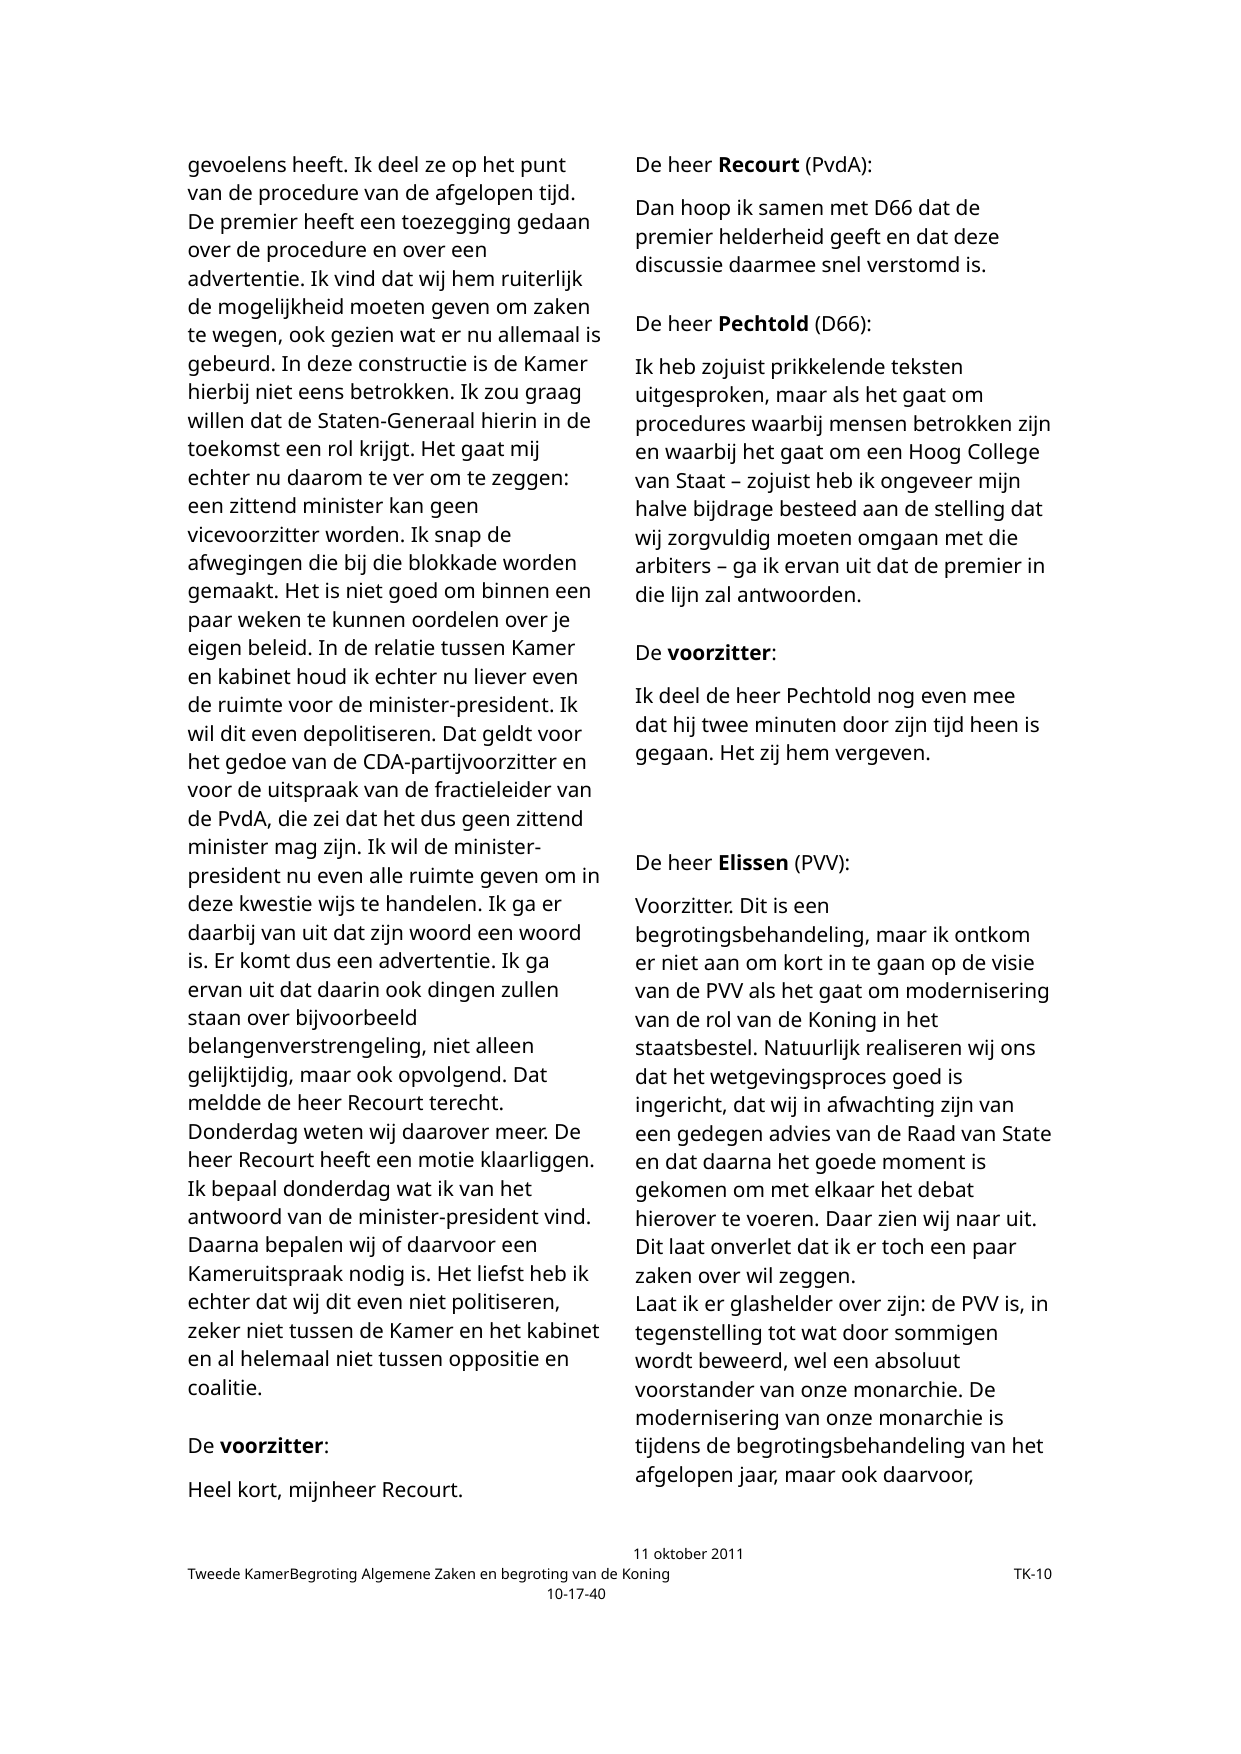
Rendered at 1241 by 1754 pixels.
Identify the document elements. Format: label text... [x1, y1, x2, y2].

text De heer Pechtold (D66): [635, 309, 1053, 337]
text Laat ik er glashelder over zijn: de PVV is, in tegenstelling tot wat door sommigen wordt beweerd, wel een absoluut voorstander van onze monarchie. De modernisering van onze monarchie is tijdens de begrotingsbehandeling van het afgelopen jaar, maar ook daarvoor, [635, 1289, 1053, 1488]
text Heel kort, mijnheer Recourt. [187, 1475, 605, 1503]
text De voorzitter: [187, 1431, 605, 1460]
text  [635, 797, 1053, 825]
text Dan hoop ik samen met D66 dat de premier helderheid geeft en dat deze discussie daarmee snel verstomd is. [635, 193, 1053, 279]
text De heer Recourt (PvdA): [635, 150, 1053, 178]
text De heer Elissen (PVV): [635, 848, 1053, 876]
text gevoelens heeft. Ik deel ze op het punt van de procedure van de afgelopen tijd. De premier heeft een toezegging gedaan over de procedure en over een advertentie. Ik vind dat wij hem ruiterlijk de mogelijkheid moeten geven om zaken te wegen, ook gezien wat er nu allemaal is gebeurd. In deze constructie is de Kamer hierbij niet eens betrokken. Ik zou graag willen dat de Staten-Generaal hierin in de toekomst een rol krijgt. Het gaat mij echter nu daarom te ver om te zeggen: een zittend minister kan geen vicevoorzitter worden. Ik snap de afwegingen die bij die blokkade worden gemaakt. Het is niet goed om binnen een paar weken te kunnen oordelen over je eigen beleid. In de relatie tussen Kamer en kabinet houd ik echter nu liever even de ruimte voor de minister-president. Ik wil dit even depolitiseren. Dat geldt voor het gedoe van de CDA-partijvoorzitter en voor de uitspraak van de fractieleider van de PvdA, die zei dat het dus geen zittend minister mag zijn. Ik wil de minister-president nu even alle ruimte geven om in deze kwestie wijs te handelen. Ik ga er daarbij van uit dat zijn woord een woord is. Er komt dus een advertentie. Ik ga ervan uit dat daarin ook dingen zullen staan over bijvoorbeeld belangenverstrengeling, niet alleen gelijktijdig, maar ook opvolgend. Dat meldde de heer Recourt terecht. Donderdag weten wij daarover meer. De heer Recourt heeft een motie klaarliggen. Ik bepaal donderdag wat ik van het antwoord van de minister-president vind. Daarna bepalen wij of daarvoor een Kameruitspraak nodig is. Het liefst heb ik echter dat wij dit even niet politiseren, zeker niet tussen de Kamer en het kabinet en al helemaal niet tussen oppositie en coalitie. [187, 150, 605, 1401]
text Ik deel de heer Pechtold nog even mee dat hij twee minuten door zijn tijd heen is gegaan. Het zij hem vergeven. [635, 682, 1053, 767]
text Voorzitter. Dit is een begrotingsbehandeling, maar ik ontkom er niet aan om kort in te gaan op de visie van de PVV als het gaat om modernisering van de rol van de Koning in het staatsbestel. Natuurlijk realiseren wij ons dat het wetgevingsproces goed is ingericht, dat wij in afwachting zijn van een gedegen advies van de Raad van State en dat daarna het goede moment is gekomen om met elkaar het debat hierover te voeren. Daar zien wij naar uit. Dit laat onverlet dat ik er toch een paar zaken over wil zeggen. [635, 891, 1053, 1289]
text Ik heb zojuist prikkelende teksten uitgesproken, maar als het gaat om procedures waarbij mensen betrokken zijn en waarbij het gaat om een Hoog College van Staat – zojuist heb ik ongeveer mijn halve bijdrage besteed aan de stelling dat wij zorgvuldig moeten omgaan met die arbiters – ga ik ervan uit dat de premier in die lijn zal antwoorden. [635, 352, 1053, 608]
text De voorzitter: [635, 638, 1053, 667]
